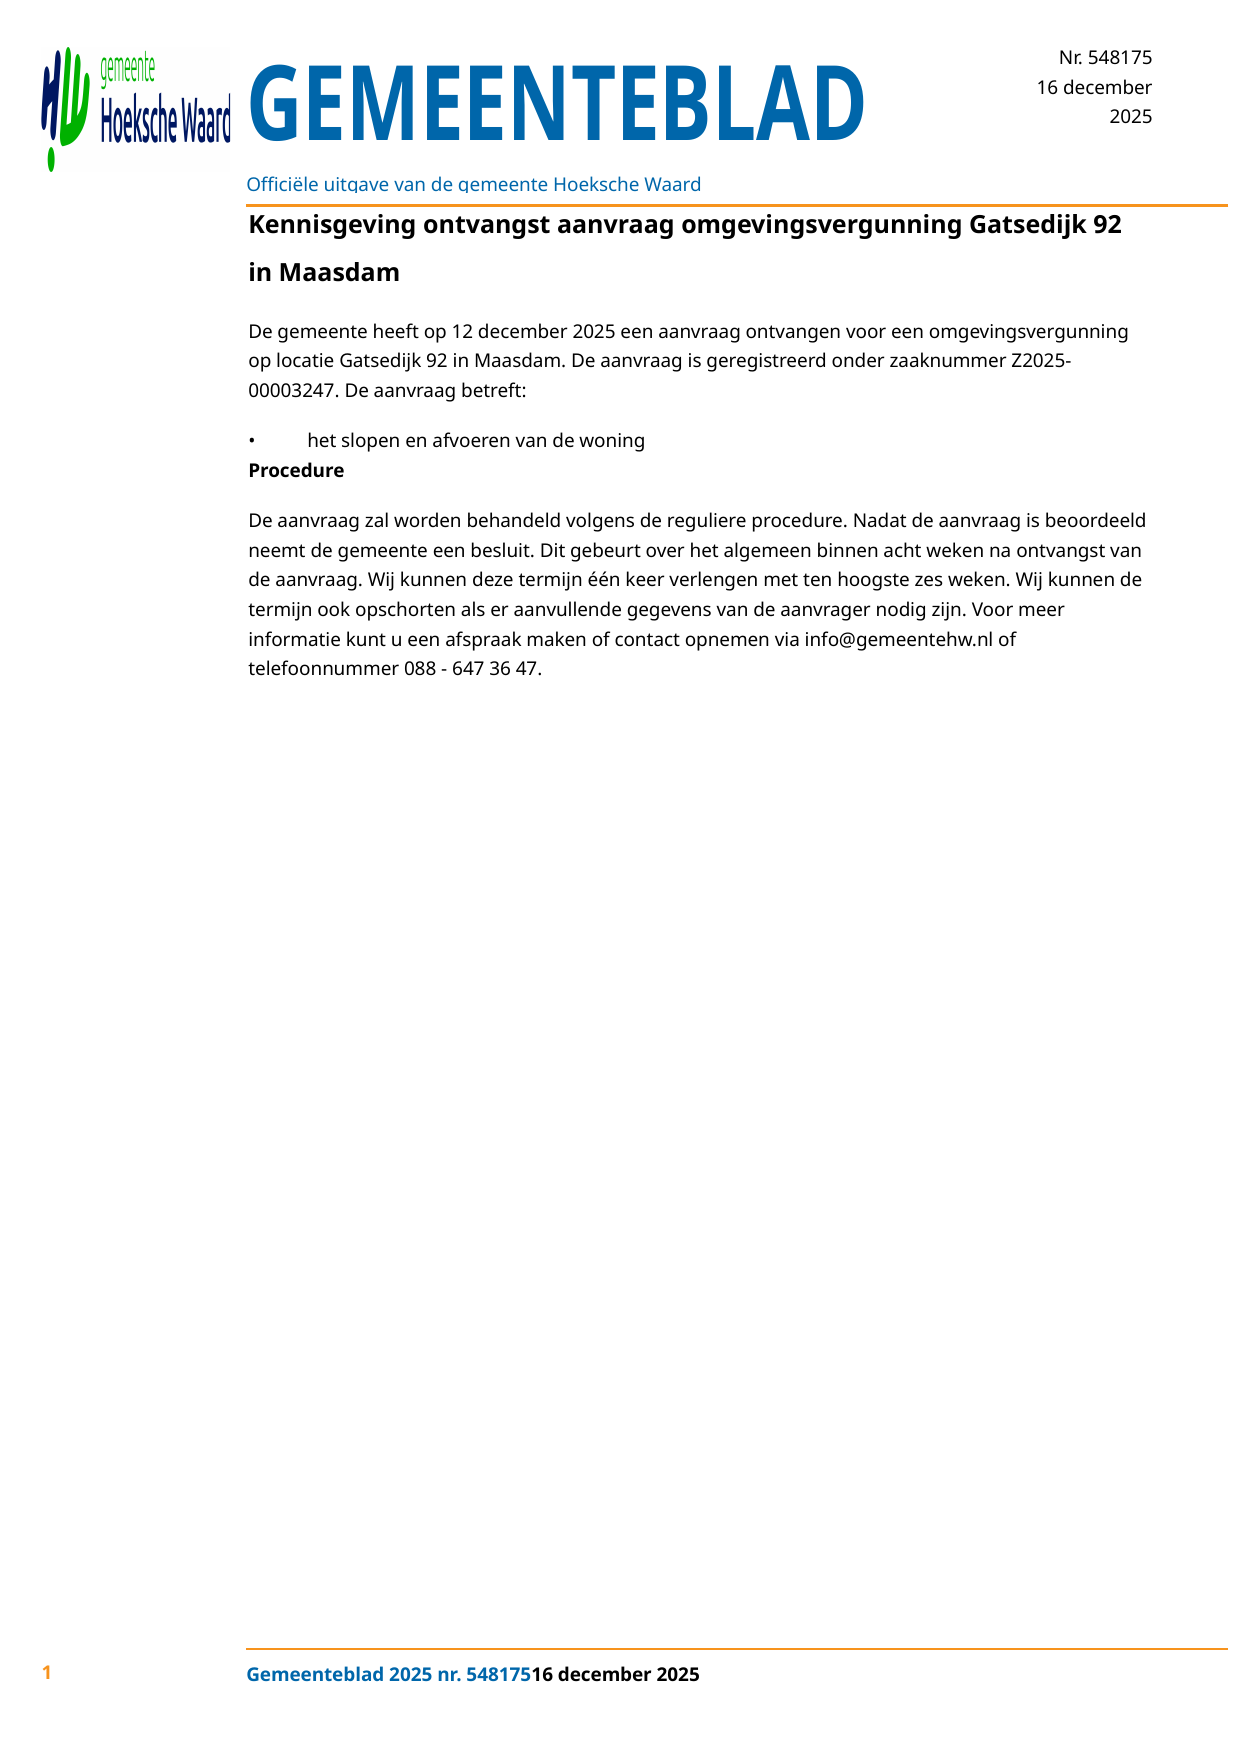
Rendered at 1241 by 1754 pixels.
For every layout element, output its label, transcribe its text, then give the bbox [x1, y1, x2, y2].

text De gemeente heeft op 12 december 2025 een aanvraag ontvangen voor een omgevingsvergunning op locatie Gatsedijk 92 in Maasdam. De aanvraag is geregistreerd onder zaaknummer Z2025-00003247. De aanvraag betreft: [248, 318, 1152, 403]
list het slopen en afvoeren van de woning [248, 427, 1152, 453]
picture [41, 47, 231, 172]
text De aanvraag zal worden behandeld volgens de reguliere procedure. Nadat de aanvraag is beoordeeld neemt de gemeente een besluit. Dit gebeurt over het algemeen binnen acht weken na ontvangst van de aanvraag. Wij kunnen deze termijn één keer verlengen met ten hoogste zes weken. Wij kunnen de termijn ook opschorten als er aanvullende gegevens van de aanvrager nodig zijn. Voor meer informatie kunt u een afspraak maken of contact opnemen via info@gemeentehw.nl of telefoonnummer 088 - 647 36 47. [248, 507, 1152, 681]
text Kennisgeving ontvangst aanvraag omgevingsvergunning Gatsedijk 92 in Maasdam [248, 207, 1152, 288]
text Procedure [248, 457, 1152, 483]
